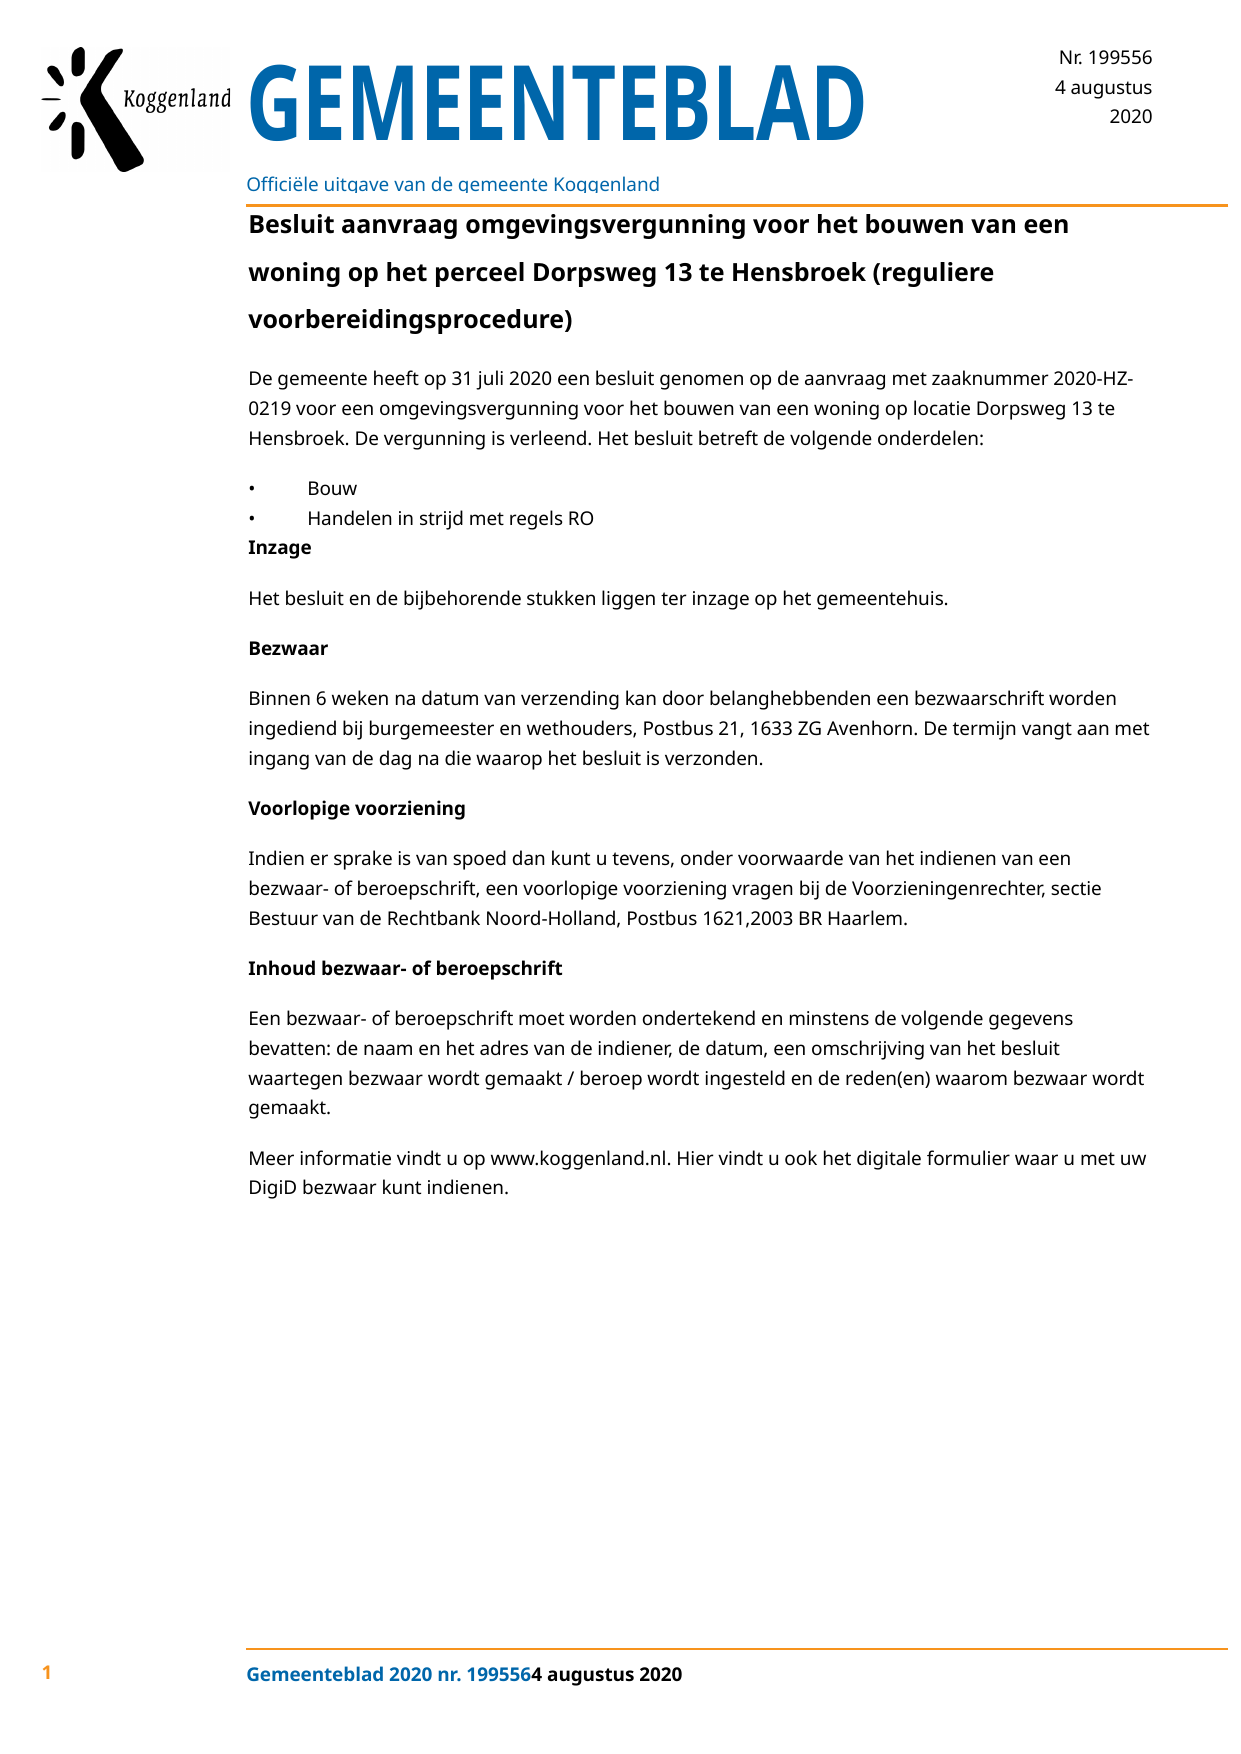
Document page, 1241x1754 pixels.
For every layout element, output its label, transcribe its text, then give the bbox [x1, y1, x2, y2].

text Een bezwaar- of beroepschrift moet worden ondertekend en minstens de volgende gegevens bevatten: de naam en het adres van de indiener, de datum, een omschrijving van het besluit waartegen bezwaar wordt gemaakt / beroep wordt ingesteld en de reden(en) waarom bezwaar wordt gemaakt. [248, 1006, 1152, 1120]
text Binnen 6 weken na datum van verzending kan door belanghebbenden een bezwaarschrift worden ingediend bij burgemeester en wethouders, Postbus 21, 1633 ZG Avenhorn. De termijn vangt aan met ingang van de dag na die waarop het besluit is verzonden. [248, 686, 1152, 770]
list Handelen in strijd met regels RO [248, 505, 1152, 530]
text Besluit aanvraag omgevingsvergunning voor het bouwen van een woning op het perceel Dorpsweg 13 te Hensbroek (reguliere voorbereidingsprocedure) [248, 207, 1152, 336]
text Inzage [248, 534, 1152, 560]
picture [41, 47, 231, 172]
text Het besluit en de bijbehorende stukken liggen ter inzage op het gemeentehuis. [248, 585, 1152, 610]
text De gemeente heeft op 31 juli 2020 een besluit genomen op de aanvraag met zaaknummer 2020-HZ-0219 voor een omgevingsvergunning voor het bouwen van een woning op locatie Dorpsweg 13 te Hensbroek. De vergunning is verleend. Het besluit betreft de volgende onderdelen: [248, 366, 1152, 450]
text Indien er sprake is van spoed dan kunt u tevens, onder voorwaarde van het indienen van een bezwaar- of beroepschrift, een voorlopige voorziening vragen bij de Voorzieningenrechter, sectie Bestuur van de Rechtbank Noord-Holland, Postbus 1621,2003 BR Haarlem. [248, 846, 1152, 930]
text Meer informatie vindt u op www.koggenland.nl. Hier vindt u ook het digitale formulier waar u met uw DigiD bezwaar kunt indienen. [248, 1145, 1152, 1200]
text Voorlopige voorziening [248, 795, 1152, 821]
text Inhoud bezwaar- of beroepschrift [248, 955, 1152, 981]
list Bouw [248, 475, 1152, 501]
text Bezwaar [248, 635, 1152, 661]
